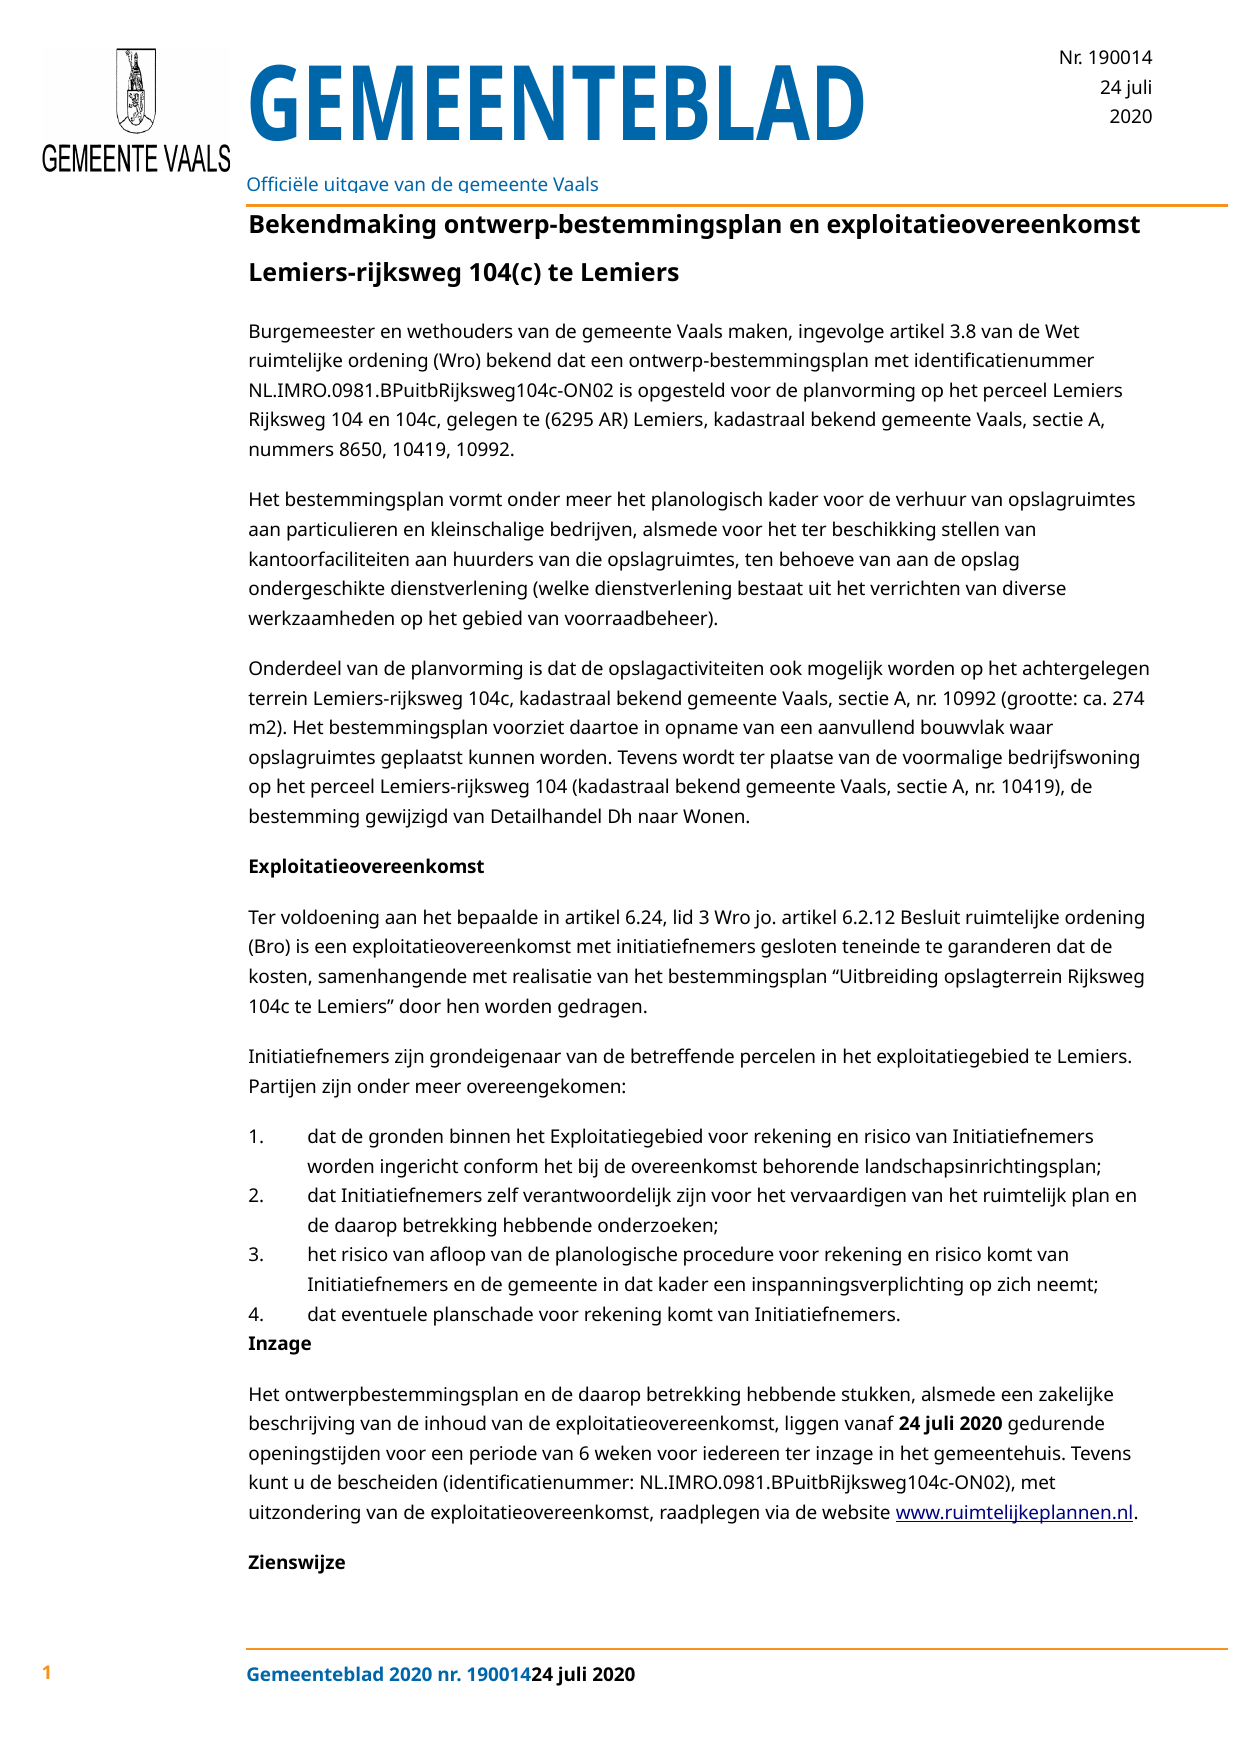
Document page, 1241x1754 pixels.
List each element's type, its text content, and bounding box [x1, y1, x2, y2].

text Het bestemmingsplan vormt onder meer het planologisch kader voor de verhuur van opslagruimtes aan particulieren en kleinschalige bedrijven, alsmede voor het ter beschikking stellen van kantoorfaciliteiten aan huurders van die opslagruimtes, ten behoeve van aan de opslag ondergeschikte dienstverlening (welke dienstverlening bestaat uit het verrichten van diverse werkzaamheden op het gebied van voorraadbeheer). [248, 487, 1152, 631]
list dat de gronden binnen het Exploitatiegebied voor rekening en risico van Initiatiefnemers worden ingericht conform het bij de overeenkomst behorende landschapsinrichtingsplan; [248, 1123, 1152, 1179]
text Bekendmaking ontwerp-bestemmingsplan en exploitatieovereenkomst Lemiers-rijksweg 104(c) te Lemiers [248, 207, 1152, 288]
text Initiatiefnemers zijn grondeigenaar van de betreffende percelen in het exploitatiegebied te Lemiers. Partijen zijn onder meer overeengekomen: [248, 1043, 1152, 1099]
list dat Initiatiefnemers zelf verantwoordelijk zijn voor het vervaardigen van het ruimtelijk plan en de daarop betrekking hebbende onderzoeken; [248, 1182, 1152, 1238]
list het risico van afloop van de planologische procedure voor rekening en risico komt van Initiatiefnemers en de gemeente in dat kader een inspanningsverplichting op zich neemt; [248, 1242, 1152, 1297]
text Ter voldoening aan het bepaalde in artikel 6.24, lid 3 Wro jo. artikel 6.2.12 Besluit ruimtelijke ordening (Bro) is een exploitatieovereenkomst met initiatiefnemers gesloten teneinde te garanderen dat de kosten, samenhangende met realisatie van het bestemmingsplan “Uitbreiding opslagterrein Rijksweg 104c te Lemiers” door hen worden gedragen. [248, 904, 1152, 1019]
text Zienswijze [248, 1549, 1152, 1575]
text Exploitatieovereenkomst [248, 854, 1152, 879]
text Burgemeester en wethouders van de gemeente Vaals maken, ingevolge artikel 3.8 van de Wet ruimtelijke ordening (Wro) bekend dat een ontwerp-bestemmingsplan met identificatienummer NL.IMRO.0981.BPuitbRijksweg104c-ON02 is opgesteld voor de planvorming op het perceel Lemiers Rijksweg 104 en 104c, gelegen te (6295 AR) Lemiers, kadastraal bekend gemeente Vaals, sectie A, nummers 8650, 10419, 10992. [248, 318, 1152, 462]
picture [41, 47, 231, 172]
text Inzage [248, 1330, 1152, 1356]
text Onderdeel van de planvorming is dat de opslagactiviteiten ook mogelijk worden op het achtergelegen terrein Lemiers-rijksweg 104c, kadastraal bekend gemeente Vaals, sectie A, nr. 10992 (grootte: ca. 274 m2). Het bestemmingsplan voorziet daartoe in opname van een aanvullend bouwvlak waar opslagruimtes geplaatst kunnen worden. Tevens wordt ter plaatse van de voormalige bedrijfswoning op het perceel Lemiers-rijksweg 104 (kadastraal bekend gemeente Vaals, sectie A, nr. 10419), de bestemming gewijzigd van Detailhandel Dh naar Wonen. [248, 655, 1152, 829]
text Het ontwerpbestemmingsplan en de daarop betrekking hebbende stukken, alsmede een zakelijke beschrijving van de inhoud van de exploitatieovereenkomst, liggen vanaf 24 juli 2020 gedurende openingstijden voor een periode van 6 weken voor iedereen ter inzage in het gemeentehuis. Tevens kunt u de bescheiden (identificatienummer: NL.IMRO.0981.BPuitbRijksweg104c-ON02), met uitzondering van de exploitatieovereenkomst, raadplegen via de website www.ruimtelijkeplannen.nl. [248, 1381, 1152, 1525]
list dat eventuele planschade voor rekening komt van Initiatiefnemers. [248, 1301, 1152, 1327]
